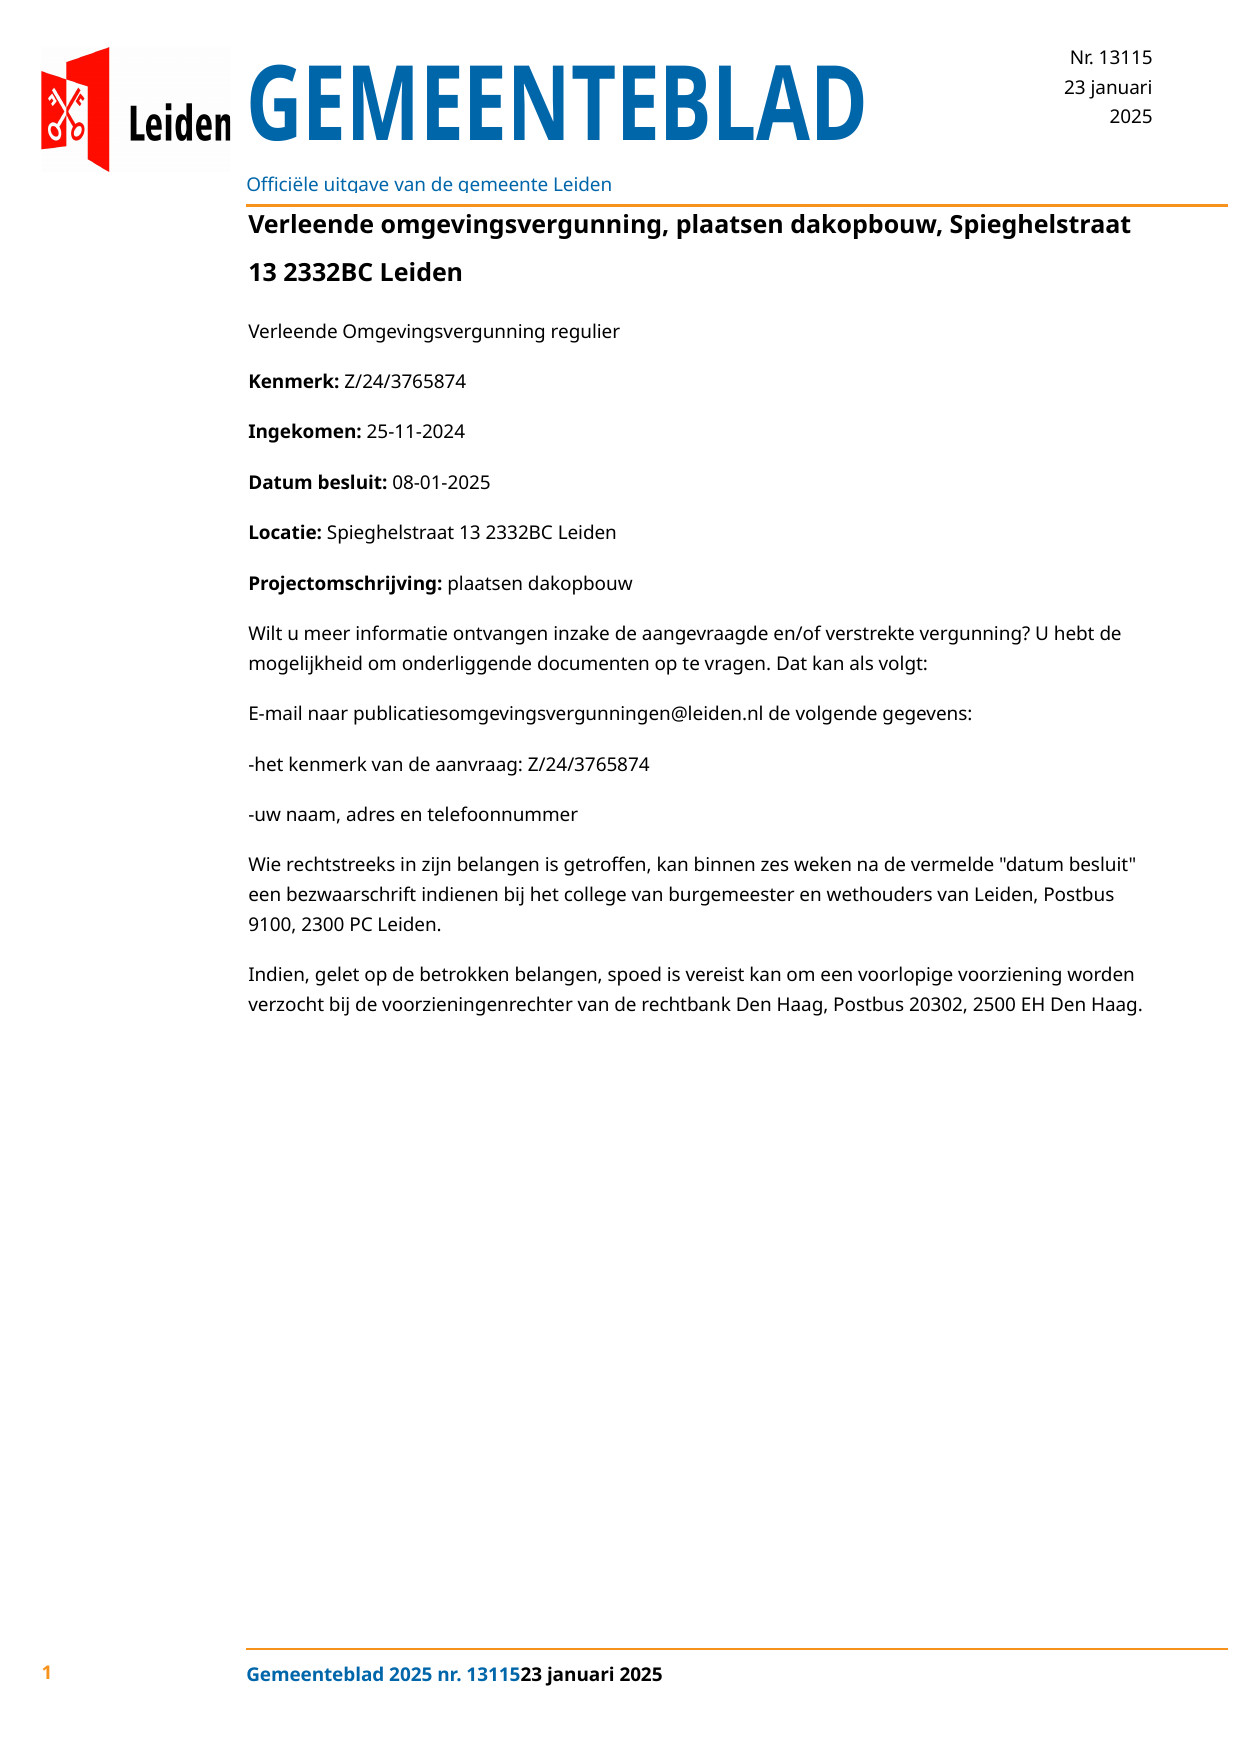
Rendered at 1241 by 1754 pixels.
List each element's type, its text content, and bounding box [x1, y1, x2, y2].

text -uw naam, adres en telefoonnummer [248, 801, 1152, 827]
text -het kenmerk van de aanvraag: Z/24/3765874 [248, 751, 1152, 777]
text Wilt u meer informatie ontvangen inzake de aangevraagde en/of verstrekte vergunning? U hebt de mogelijkheid om onderliggende documenten op te vragen. Dat kan als volgt: [248, 620, 1152, 676]
text Datum besluit: 08-01-2025 [248, 469, 1152, 495]
text Kenmerk: Z/24/3765874 [248, 368, 1152, 394]
text Indien, gelet op de betrokken belangen, spoed is vereist kan om een voorlopige voorziening worden verzocht bij de voorzieningenrechter van de rechtbank Den Haag, Postbus 20302, 2500 EH Den Haag. [248, 961, 1152, 1017]
picture [41, 47, 231, 172]
text Wie rechtstreeks in zijn belangen is getroffen, kan binnen zes weken na de vermelde "datum besluit" een bezwaarschrift indienen bij het college van burgemeester en wethouders van Leiden, Postbus 9100, 2300 PC Leiden. [248, 852, 1152, 937]
text Ingekomen: 25-11-2024 [248, 419, 1152, 444]
text E-mail naar publicatiesomgevingsvergunningen@leiden.nl de volgende gegevens: [248, 700, 1152, 726]
text Verleende Omgevingsvergunning regulier [248, 318, 1152, 344]
text Projectomschrijving: plaatsen dakopbouw [248, 570, 1152, 596]
text Locatie: Spieghelstraat 13 2332BC Leiden [248, 519, 1152, 545]
text Verleende omgevingsvergunning, plaatsen dakopbouw, Spieghelstraat 13 2332BC Leiden [248, 207, 1152, 288]
